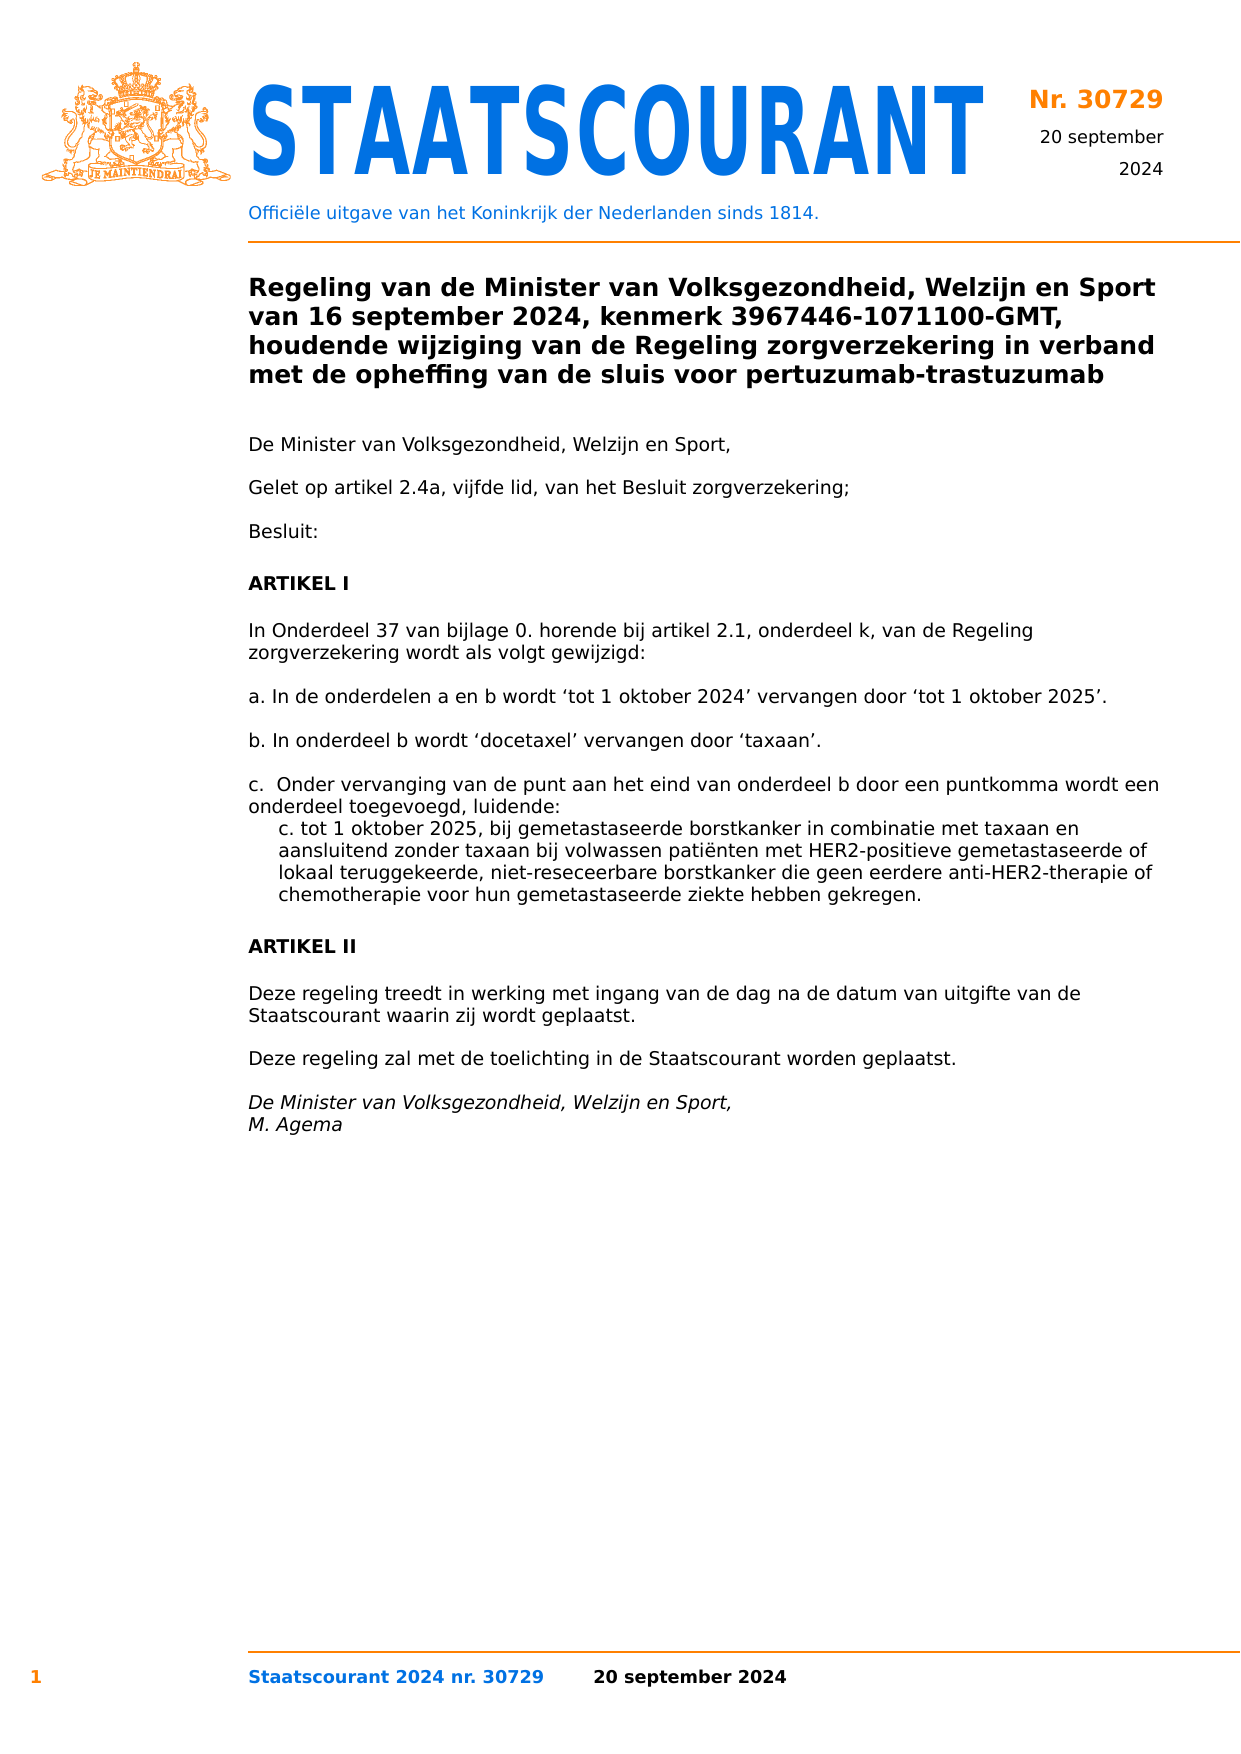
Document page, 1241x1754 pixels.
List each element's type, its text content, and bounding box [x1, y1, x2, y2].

table_cell 20 september [998, 121, 1240, 153]
subtitle ARTIKEL I [248, 573, 1163, 595]
text De Minister van Volksgezondheid, Welzijn en Sport, M. Agema [248, 1092, 1163, 1136]
text a. In de onderdelen a en b wordt ‘tot 1 oktober 2024’ vervangen door ‘tot 1 oktober 2025’. [248, 686, 1163, 708]
text Deze regeling zal met de toelichting in de Staatscourant worden geplaatst. [248, 1048, 1163, 1070]
text b. In onderdeel b wordt ‘docetaxel’ vervangen door ‘taxaan’. [248, 730, 1163, 752]
text In Onderdeel 37 van bijlage 0. horende bij artikel 2.1, onderdeel k, van de Regeling zorgverzekering wordt als volgt gewijzigd: [248, 620, 1163, 664]
picture [41, 62, 231, 186]
subtitle ARTIKEL II [248, 936, 1163, 957]
text Gelet op artikel 2.4a, vijfde lid, van het Besluit zorgverzekering; [248, 477, 1163, 499]
table_header [25, 62, 248, 241]
text Deze regeling treedt in werking met ingang van de dag na de datum van uitgifte van de Staatscourant waarin zij wordt geplaatst. [248, 982, 1163, 1026]
table_header STAATSCOURANT [248, 62, 998, 203]
text Besluit: [248, 521, 1163, 543]
table_cell Officiële uitgave van het Koninkrijk der Nederlanden sinds 1814. [248, 203, 1240, 241]
text c. Onder vervanging van de punt aan het eind van onderdeel b door een puntkomma wordt een onderdeel toegevoegd, luidende: [248, 774, 1163, 818]
text De Minister van Volksgezondheid, Welzijn en Sport, [248, 433, 1163, 455]
table_cell 2024 [998, 153, 1240, 203]
subtitle Regeling van de Minister van Volksgezondheid, Welzijn en Sport van 16 september 2024, kenmerk 3967446-1071100-GMT, houdende wijziging van de Regeling zorgverzekering in verband met de opheffing van de sluis voor pertuzumab-trastuzumab [248, 273, 1163, 390]
text c. tot 1 oktober 2025, bij gemetastaseerde borstkanker in combinatie met taxaan en aansluitend zonder taxaan bij volwassen patiënten met HER2-positieve gemetastaseerde of lokaal teruggekeerde, niet-reseceerbare borstkanker die geen eerdere anti-HER2-therapie of chemotherapie voor hun gemetastaseerde ziekte hebben gekregen. [278, 818, 1163, 906]
table_header Nr. 30729 [998, 62, 1240, 121]
